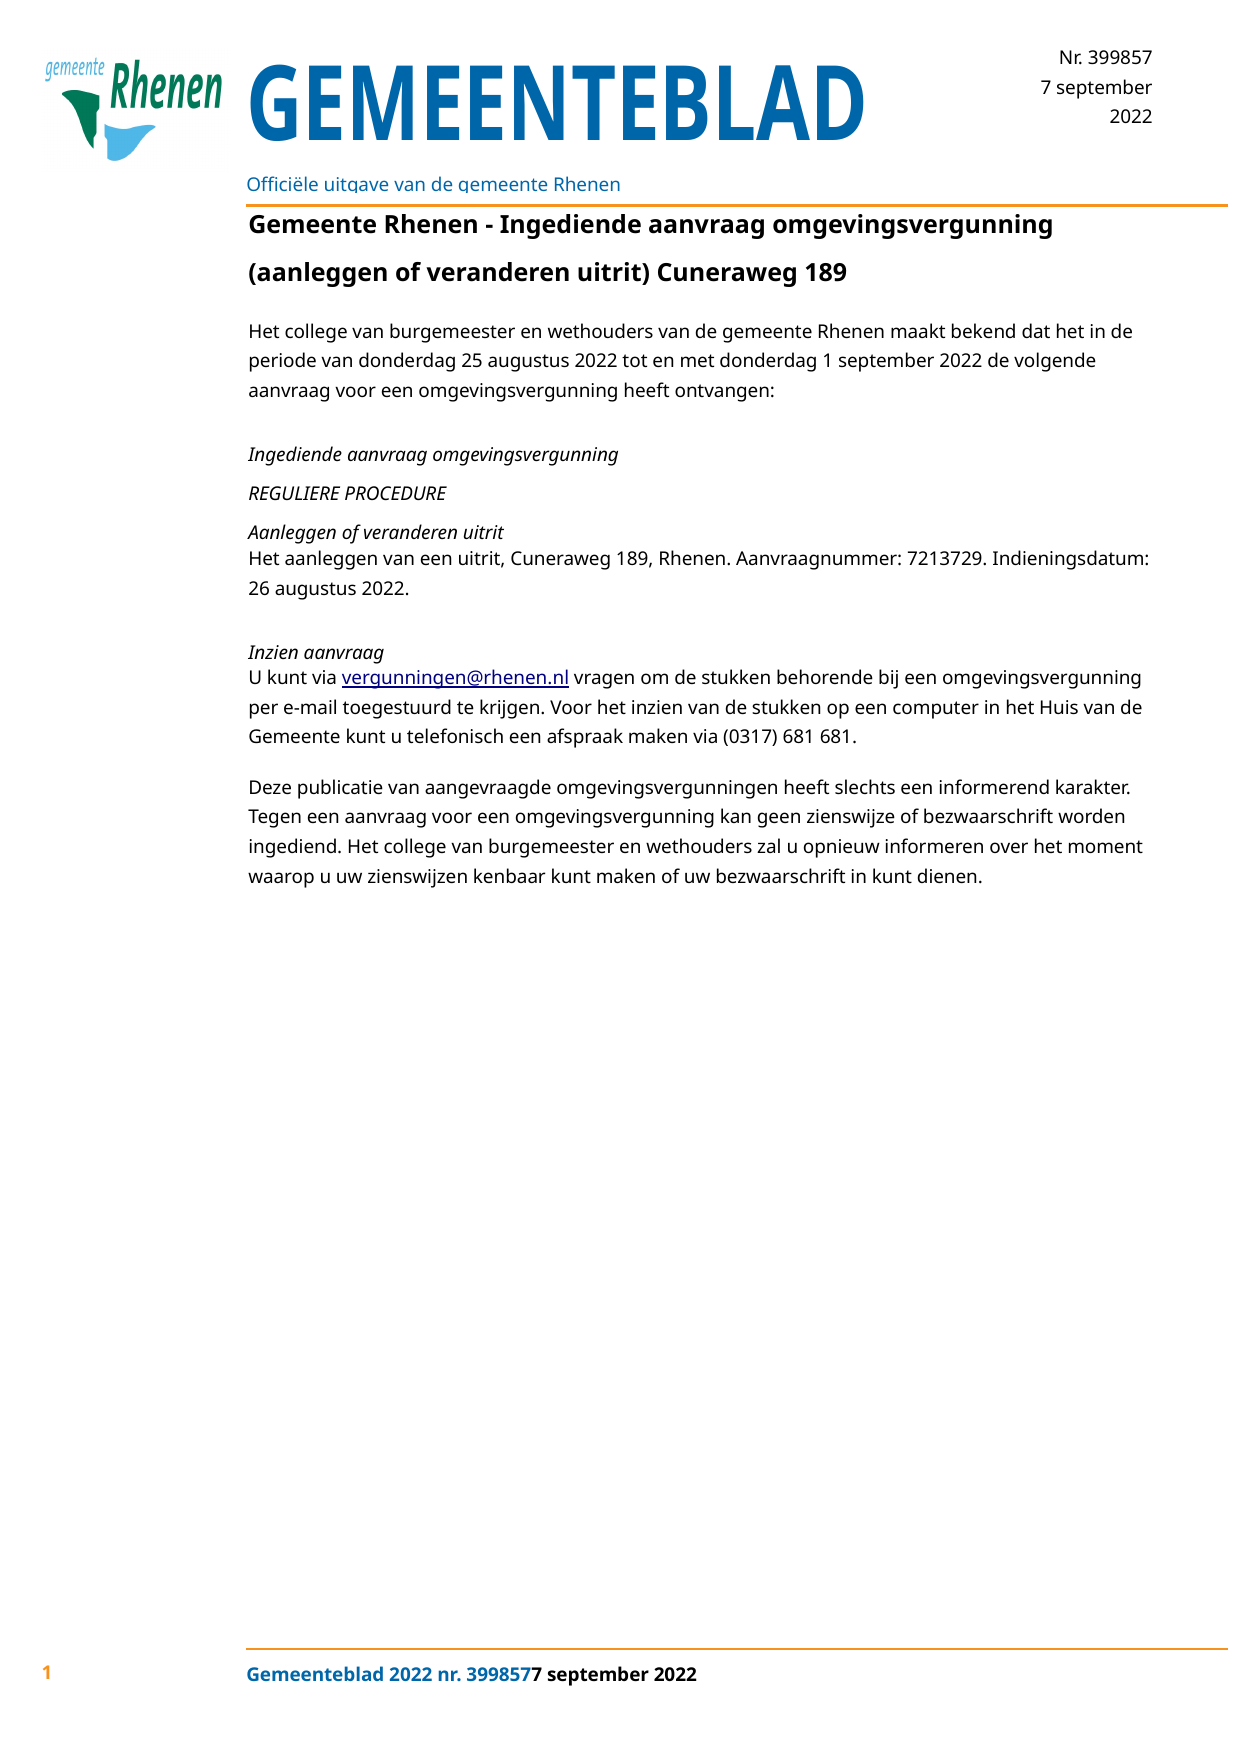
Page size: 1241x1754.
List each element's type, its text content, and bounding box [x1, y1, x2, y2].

text Het college van burgemeester en wethouders van de gemeente Rhenen maakt bekend dat het in de periode van donderdag 25 augustus 2022 tot en met donderdag 1 september 2022 de volgende aanvraag voor een omgevingsvergunning heeft ontvangen: [248, 318, 1152, 403]
text Deze publicatie van aangevraagde omgevingsvergunningen heeft slechts een informerend karakter. Tegen een aanvraag voor een omgevingsvergunning kan geen zienswijze of bezwaarschrift worden ingediend. Het college van burgemeester en wethouders zal u opnieuw informeren over het moment waarop u uw zienswijzen kenbaar kunt maken of uw bezwaarschrift in kunt dienen. [248, 774, 1152, 889]
text Aanleggen of veranderen uitrit [248, 519, 1152, 545]
text Het aanleggen van een uitrit, Cuneraweg 189, Rhenen. Aanvraagnummer: 7213729. Indieningsdatum: 26 augustus 2022. [248, 545, 1152, 601]
text U kunt via vergunningen@rhenen.nl vragen om de stukken behorende bij een omgevingsvergunning per e-mail toegestuurd te krijgen. Voor het inzien van de stukken op een computer in het Huis van de Gemeente kunt u telefonisch een afspraak maken via (0317) 681 681. [248, 664, 1152, 749]
picture [41, 47, 231, 172]
text REGULIERE PROCEDURE [248, 480, 1152, 506]
text Ingediende aanvraag omgevingsvergunning [248, 441, 1152, 467]
text Gemeente Rhenen - Ingediende aanvraag omgevingsvergunning (aanleggen of veranderen uitrit) Cuneraweg 189 [248, 207, 1152, 288]
text Inzien aanvraag [248, 639, 1152, 664]
